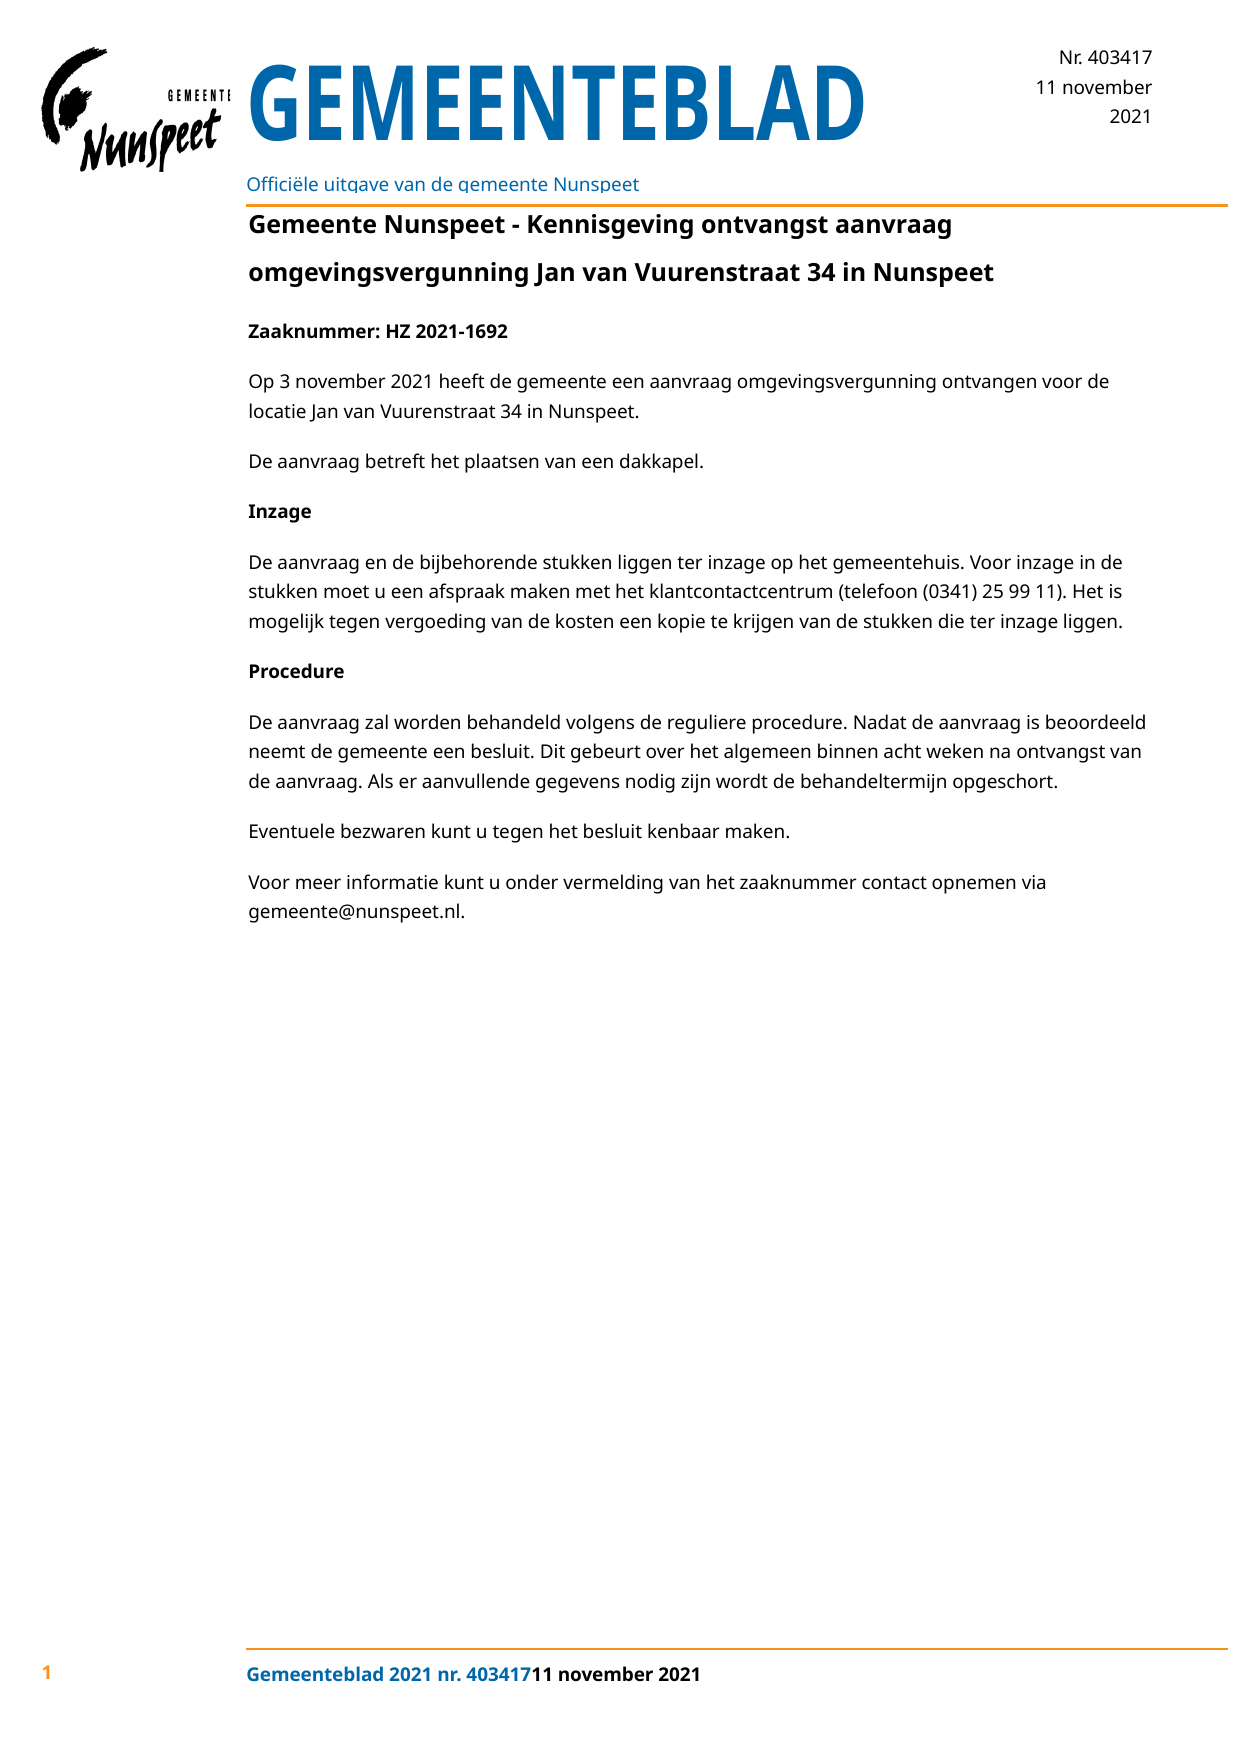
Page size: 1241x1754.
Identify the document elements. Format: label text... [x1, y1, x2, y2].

text Gemeente Nunspeet - Kennisgeving ontvangst aanvraag omgevingsvergunning Jan van Vuurenstraat 34 in Nunspeet [248, 207, 1152, 288]
text De aanvraag en de bijbehorende stukken liggen ter inzage op het gemeentehuis. Voor inzage in de stukken moet u een afspraak maken met het klantcontactcentrum (telefoon (0341) 25 99 11). Het is mogelijk tegen vergoeding van de kosten een kopie te krijgen van de stukken die ter inzage liggen. [248, 549, 1152, 634]
text Op 3 november 2021 heeft de gemeente een aanvraag omgevingsvergunning ontvangen voor de locatie Jan van Vuurenstraat 34 in Nunspeet. [248, 368, 1152, 424]
text Zaaknummer: HZ 2021-1692 [248, 318, 1152, 344]
text Eventuele bezwaren kunt u tegen het besluit kenbaar maken. [248, 819, 1152, 844]
text Procedure [248, 659, 1152, 684]
text Voor meer informatie kunt u onder vermelding van het zaaknummer contact opnemen via gemeente@nunspeet.nl. [248, 869, 1152, 924]
picture [41, 47, 231, 172]
text De aanvraag betreft het plaatsen van een dakkapel. [248, 448, 1152, 474]
text De aanvraag zal worden behandeld volgens de reguliere procedure. Nadat de aanvraag is beoordeeld neemt de gemeente een besluit. Dit gebeurt over het algemeen binnen acht weken na ontvangst van de aanvraag. Als er aanvullende gegevens nodig zijn wordt de behandeltermijn opgeschort. [248, 709, 1152, 794]
text Inzage [248, 499, 1152, 524]
